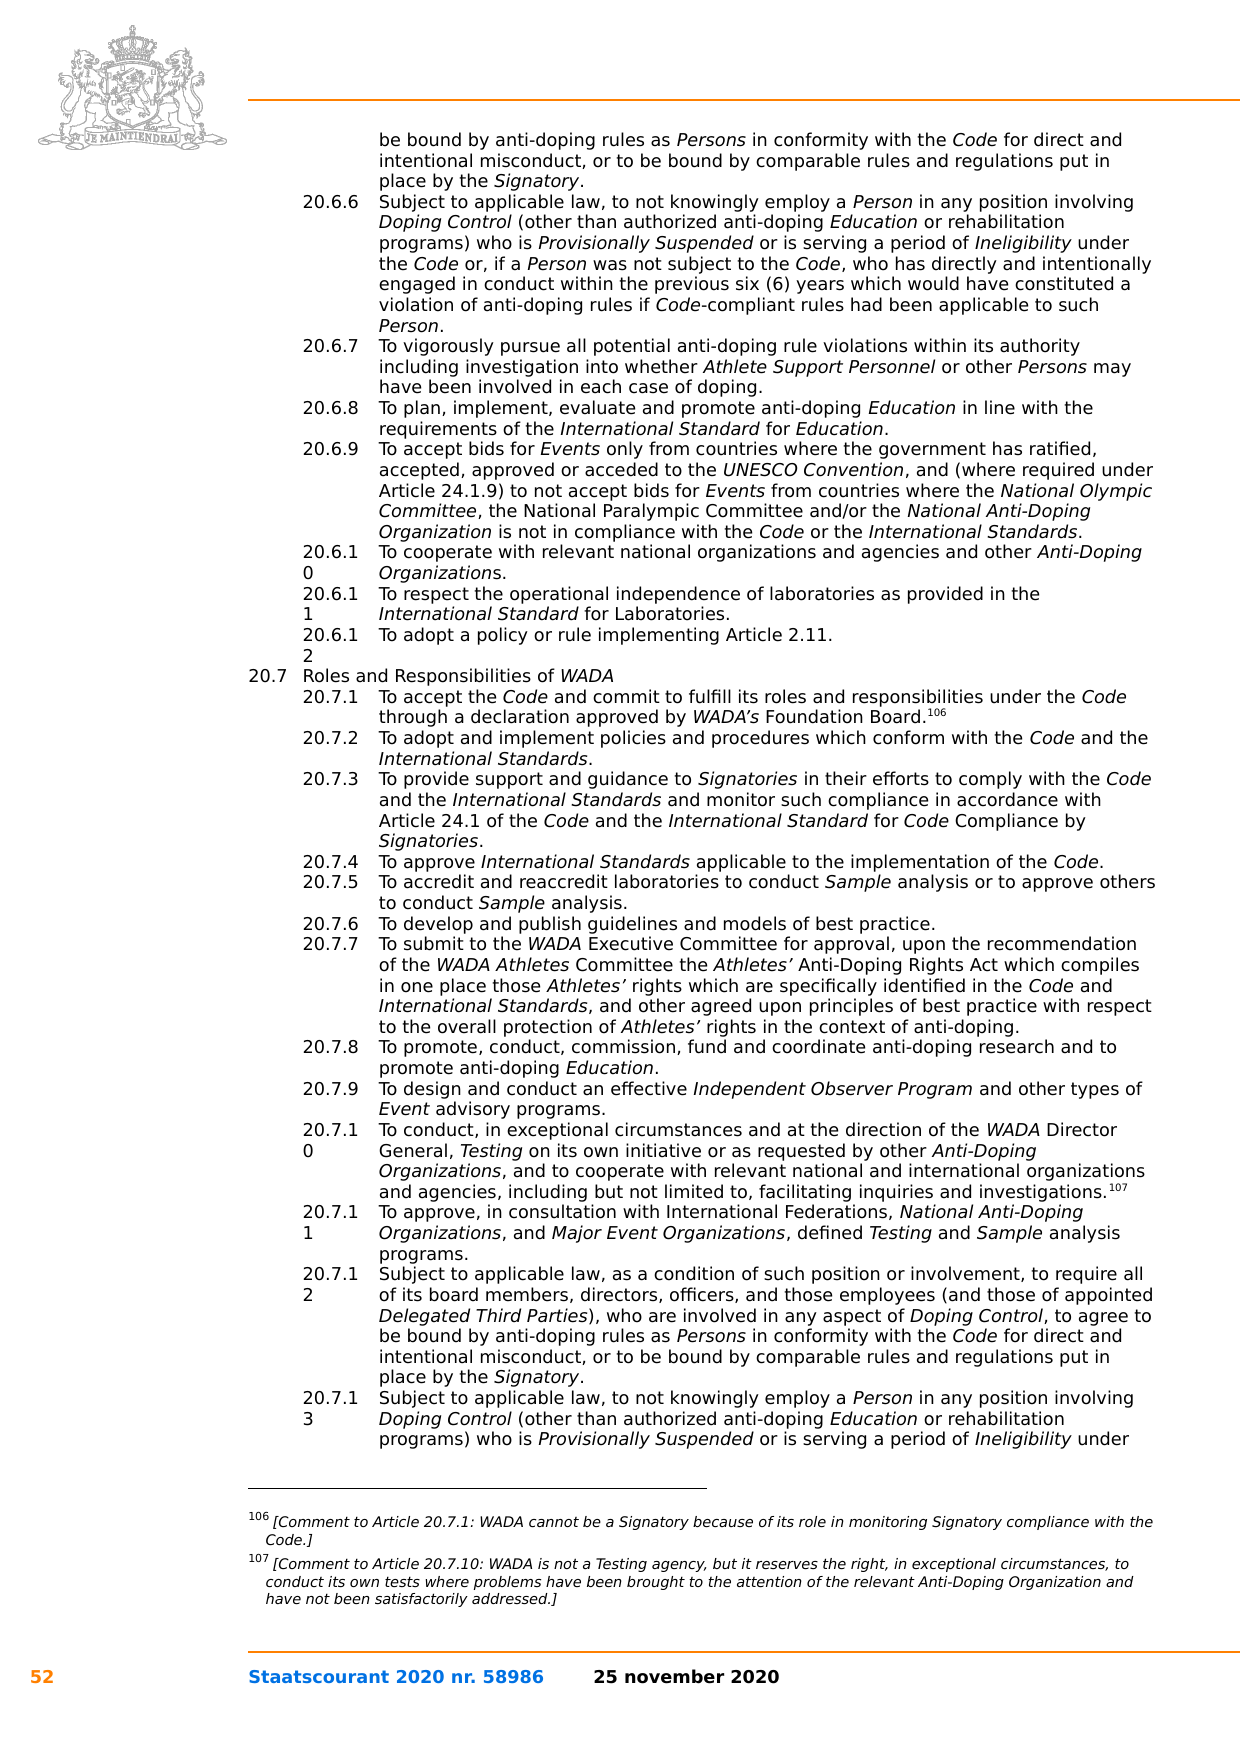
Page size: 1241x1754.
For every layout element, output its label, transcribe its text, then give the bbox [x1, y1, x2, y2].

table_cell To develop and publish guidelines and models of best practice. [373, 914, 1163, 934]
table_cell Subject to applicable law, to not knowingly employ a Person in any position involving Doping Control (other than authorized anti-doping Education or rehabilitation programs) who is Provisionally Suspended or is serving a period of Ineligibility under the Code or, if a Person was not subject to the Code, who has directly and intentionally engaged in conduct within the previous six (6) years which would have constituted a violation of anti-doping rules if Code-compliant rules had been applicable to such Person. [373, 192, 1163, 336]
table_cell [248, 914, 296, 934]
table_cell To approve International Standards applicable to the implementation of the Code. [373, 852, 1163, 872]
table_cell Subject to applicable law, as a condition of such position or involvement, to require all of its board members, directors, officers, and those employees (and those of appointed Delegated Third Parties), who are involved in any aspect of Doping Control, to agree to be bound by anti-doping rules as Persons in conformity with the Code for direct and intentional misconduct, or to be bound by comparable rules and regulations put in place by the Signatory. [373, 1264, 1163, 1388]
table_cell 20.7.1 [296, 687, 373, 728]
table_cell 20.7.7 [296, 934, 373, 1037]
table_cell [248, 728, 296, 769]
table_cell To vigorously pursue all potential anti-doping rule violations within its authority including investigation into whether Athlete Support Personnel or other Persons may have been involved in each case of doping. [373, 336, 1163, 398]
table_cell [248, 1264, 296, 1388]
table_cell 20.7.10 [296, 1120, 373, 1202]
table_cell 20.7.12 [296, 1264, 373, 1388]
table_cell [248, 584, 296, 625]
table_cell 20.6.10 [296, 543, 373, 584]
table_cell To cooperate with relevant national organizations and agencies and other Anti-Doping Organizations. [373, 543, 1163, 584]
table_cell To adopt a policy or rule implementing Article 2.11. [373, 625, 1163, 666]
table_cell [248, 439, 296, 542]
table_cell Roles and Responsibilities of WADA [296, 666, 1163, 687]
table_cell [248, 1079, 296, 1120]
table_cell To accept bids for Events only from countries where the government has ratified, accepted, approved or acceded to the UNESCO Convention, and (where required under Article 24.1.9) to not accept bids for Events from countries where the National Olympic Committee, the National Paralympic Committee and/or the National Anti-Doping Organization is not in compliance with the Code or the International Standards. [373, 439, 1163, 542]
table_cell [248, 687, 296, 728]
table_cell To respect the operational independence of laboratories as provided in the International Standard for Laboratories. [373, 584, 1163, 625]
table_cell To design and conduct an effective Independent Observer Program and other types of Event advisory programs. [373, 1079, 1163, 1120]
table_cell To adopt and implement policies and procedures which conform with the Code and the International Standards. [373, 728, 1163, 769]
table_cell 20.6.8 [296, 398, 373, 439]
table_cell 20.6.12 [296, 625, 373, 666]
table_cell 20.6.9 [296, 439, 373, 542]
table_cell 20.7 [248, 666, 296, 687]
table_cell [248, 769, 296, 852]
table_cell be bound by anti-doping rules as Persons in conformity with the Code for direct and intentional misconduct, or to be bound by comparable rules and regulations put in place by the Signatory. [373, 130, 1163, 192]
table_cell [296, 130, 373, 192]
table_cell [248, 873, 296, 914]
table_cell To provide support and guidance to Signatories in their efforts to comply with the Code and the International Standards and monitor such compliance in accordance with Article 24.1 of the Code and the International Standard for Code Compliance by Signatories. [373, 769, 1163, 852]
table_cell 20.7.9 [296, 1079, 373, 1120]
table_cell 20.7.6 [296, 914, 373, 934]
table_cell 20.7.2 [296, 728, 373, 769]
table_cell To approve, in consultation with International Federations, National Anti-Doping Organizations, and Major Event Organizations, defined Testing and Sample analysis programs. [373, 1203, 1163, 1264]
table_cell To plan, implement, evaluate and promote anti-doping Education in line with the requirements of the International Standard for Education. [373, 398, 1163, 439]
table_cell To promote, conduct, commission, fund and coordinate anti-doping research and to promote anti-doping Education. [373, 1038, 1163, 1079]
table_cell To conduct, in exceptional circumstances and at the direction of the WADA Director General, Testing on its own initiative or as requested by other Anti-Doping Organizations, and to cooperate with relevant national and international organizations and agencies, including but not limited to, facilitating inquiries and investigations. [373, 1120, 1163, 1202]
table_cell [248, 934, 296, 1037]
table_cell [248, 543, 296, 584]
table_cell To accept the Code and commit to fulfill its roles and responsibilities under the Code through a declaration approved by WADA’s Foundation Board. [373, 687, 1163, 728]
picture [38, 25, 227, 150]
table_cell [248, 625, 296, 666]
table_cell 20.7.3 [296, 769, 373, 852]
table_cell 20.7.4 [296, 852, 373, 872]
table_cell To submit to the WADA Executive Committee for approval, upon the recommendation of the WADA Athletes Committee the Athletes’ Anti-Doping Rights Act which compiles in one place those Athletes’ rights which are specifically identified in the Code and International Standards, and other agreed upon principles of best practice with respect to the overall protection of Athletes’ rights in the context of anti-doping. [373, 934, 1163, 1037]
table_cell To accredit and reaccredit laboratories to conduct Sample analysis or to approve others to conduct Sample analysis. [373, 873, 1163, 914]
table_cell [248, 1203, 296, 1264]
table_cell [248, 130, 296, 192]
table_cell [248, 1038, 296, 1079]
table_cell 20.7.13 [296, 1388, 373, 1450]
table_cell [248, 1120, 296, 1202]
table_cell 20.6.11 [296, 584, 373, 625]
table_cell 20.7.5 [296, 873, 373, 914]
table_cell [248, 1388, 296, 1450]
table_cell [248, 192, 296, 336]
table_cell [248, 852, 296, 872]
table_cell [248, 398, 296, 439]
table_cell 20.7.11 [296, 1203, 373, 1264]
table_cell 20.6.6 [296, 192, 373, 336]
table_cell 20.6.7 [296, 336, 373, 398]
table_cell Subject to applicable law, to not knowingly employ a Person in any position involving Doping Control (other than authorized anti-doping Education or rehabilitation programs) who is Provisionally Suspended or is serving a period of Ineligibility under [373, 1388, 1163, 1450]
table_cell [248, 336, 296, 398]
table_cell 20.7.8 [296, 1038, 373, 1079]
